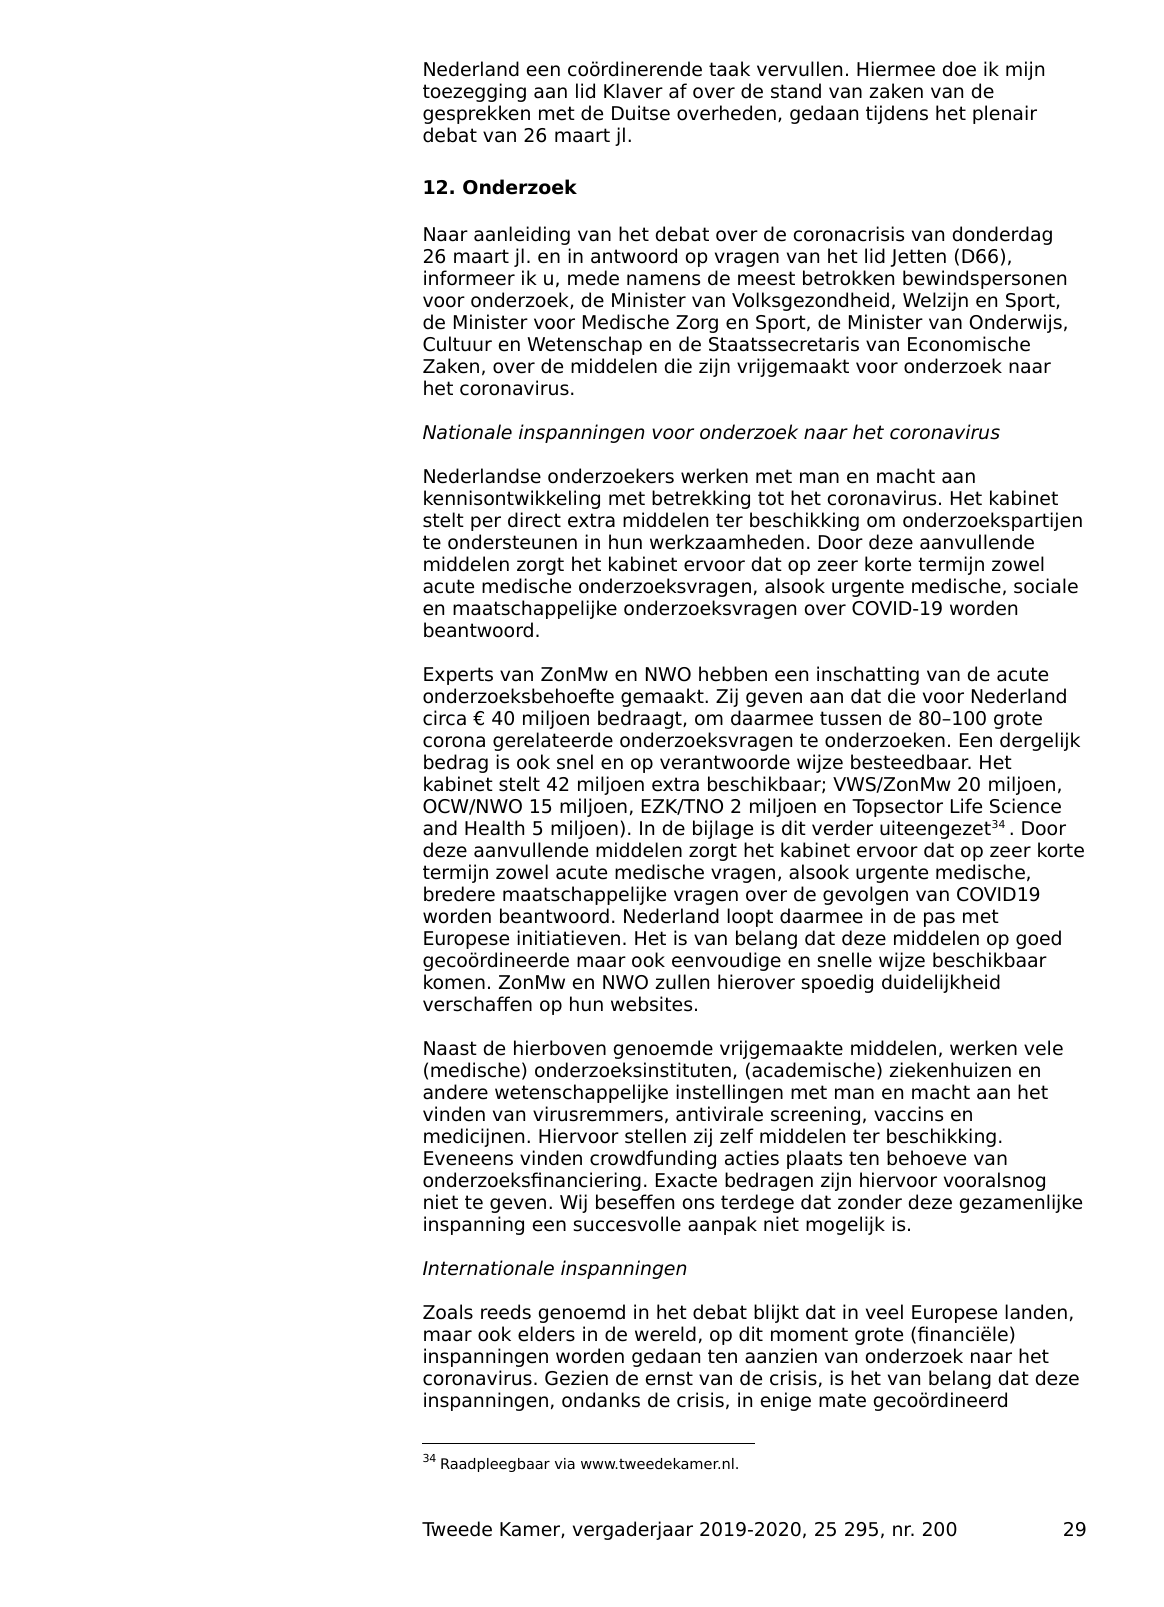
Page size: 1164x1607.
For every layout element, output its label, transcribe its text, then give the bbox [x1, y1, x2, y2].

text Nederland een coördinerende taak vervullen. Hiermee doe ik mijn toezegging aan lid Klaver af over de stand van zaken van de gesprekken met de Duitse overheden, gedaan tijdens het plenair debat van 26 maart jl. [422, 59, 1087, 147]
subtitle 12. Onderzoek [422, 177, 1087, 199]
text Naar aanleiding van het debat over de coronacrisis van donderdag 26 maart jl. en in antwoord op vragen van het lid Jetten (D66), informeer ik u, mede namens de meest betrokken bewindspersonen voor onderzoek, de Minister van Volksgezondheid, Welzijn en Sport, de Minister voor Medische Zorg en Sport, de Minister van Onderwijs, Cultuur en Wetenschap en de Staatssecretaris van Economische Zaken, over de middelen die zijn vrijgemaakt voor onderzoek naar het coronavirus. [422, 224, 1087, 400]
text Nederlandse onderzoekers werken met man en macht aan kennisontwikkeling met betrekking tot het coronavirus. Het kabinet stelt per direct extra middelen ter beschikking om onderzoekspartijen te ondersteunen in hun werkzaamheden. Door deze aanvullende middelen zorgt het kabinet ervoor dat op zeer korte termijn zowel acute medische onderzoeksvragen, alsook urgente medische, sociale en maatschappelijke onderzoeksvragen over COVID-19 worden beantwoord. [422, 466, 1087, 642]
text Naast de hierboven genoemde vrijgemaakte middelen, werken vele (medische) onderzoeksinstituten, (academische) ziekenhuizen en andere wetenschappelijke instellingen met man en macht aan het vinden van virusremmers, antivirale screening, vaccins en medicijnen. Hiervoor stellen zij zelf middelen ter beschikking. Eveneens vinden crowdfunding acties plaats ten behoeve van onderzoeksfinanciering. Exacte bedragen zijn hiervoor vooralsnog niet te geven. Wij beseffen ons terdege dat zonder deze gezamenlijke inspanning een succesvolle aanpak niet mogelijk is. [422, 1038, 1087, 1236]
text Experts van ZonMw en NWO hebben een inschatting van de acute onderzoeksbehoefte gemaakt. Zij geven aan dat die voor Nederland circa € 40 miljoen bedraagt, om daarmee tussen de 80–100 grote corona gerelateerde onderzoeksvragen te onderzoeken. Een dergelijk bedrag is ook snel en op verantwoorde wijze besteedbaar. Het kabinet stelt 42 miljoen extra beschikbaar; VWS/ZonMw 20 miljoen, OCW/NWO 15 miljoen, EZK/TNO 2 miljoen en Topsector Life Science and Health 5 miljoen). In de bijlage is dit verder uiteengezet. Door deze aanvullende middelen zorgt het kabinet ervoor dat op zeer korte termijn zowel acute medische vragen, alsook urgente medische, bredere maatschappelijke vragen over de gevolgen van COVID19 worden beantwoord. Nederland loopt daarmee in de pas met Europese initiatieven. Het is van belang dat deze middelen op goed gecoördineerde maar ook eenvoudige en snelle wijze beschikbaar komen. ZonMw en NWO zullen hierover spoedig duidelijkheid verschaffen op hun websites. [422, 664, 1087, 1016]
text Zoals reeds genoemd in het debat blijkt dat in veel Europese landen, maar ook elders in de wereld, op dit moment grote (financiële) inspanningen worden gedaan ten aanzien van onderzoek naar het coronavirus. Gezien de ernst van de crisis, is het van belang dat deze inspanningen, ondanks de crisis, in enige mate gecoördineerd [422, 1302, 1087, 1412]
subtitle Nationale inspanningen voor onderzoek naar het coronavirus [422, 422, 1087, 444]
subtitle Internationale inspanningen [422, 1258, 1087, 1280]
text Raadpleegbaar via www.tweedekamer.nl. [422, 1452, 1087, 1474]
